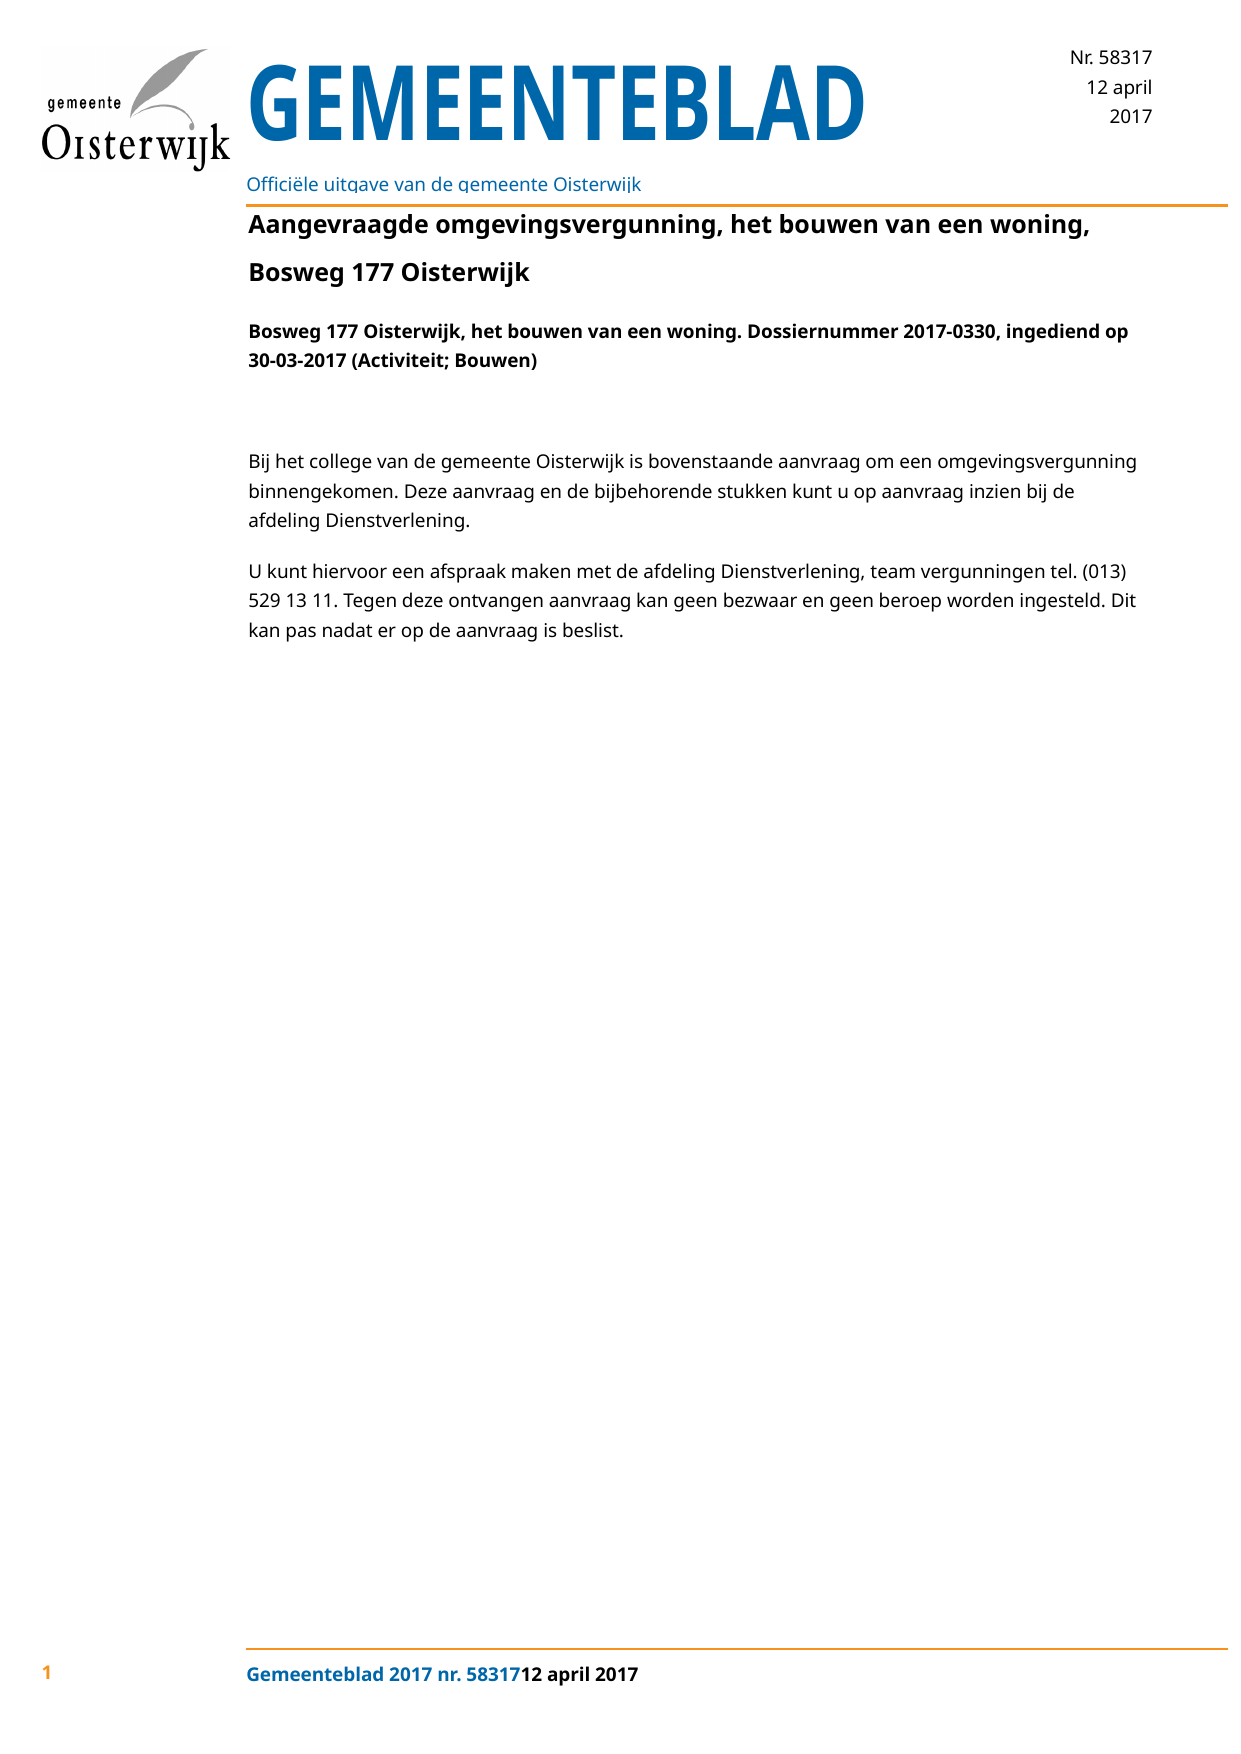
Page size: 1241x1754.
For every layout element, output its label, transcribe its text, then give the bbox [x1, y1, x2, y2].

text Bosweg 177 Oisterwijk, het bouwen van een woning. Dossiernummer 2017-0330, ingediend op 30-03-2017 (Activiteit; Bouwen) [248, 318, 1152, 373]
text U kunt hiervoor een afspraak maken met de afdeling Dienstverlening, team vergunningen tel. (013) 529 13 11. Tegen deze ontvangen aanvraag kan geen bezwaar en geen beroep worden ingesteld. Dit kan pas nadat er op de aanvraag is beslist. [248, 558, 1152, 643]
text Bij het college van de gemeente Oisterwijk is bovenstaande aanvraag om een omgevingsvergunning binnengekomen. Deze aanvraag en de bijbehorende stukken kunt u op aanvraag inzien bij de afdeling Dienstverlening. [248, 448, 1152, 533]
picture [41, 47, 231, 172]
text Aangevraagde omgevingsvergunning, het bouwen van een woning, Bosweg 177 Oisterwijk [248, 207, 1152, 288]
